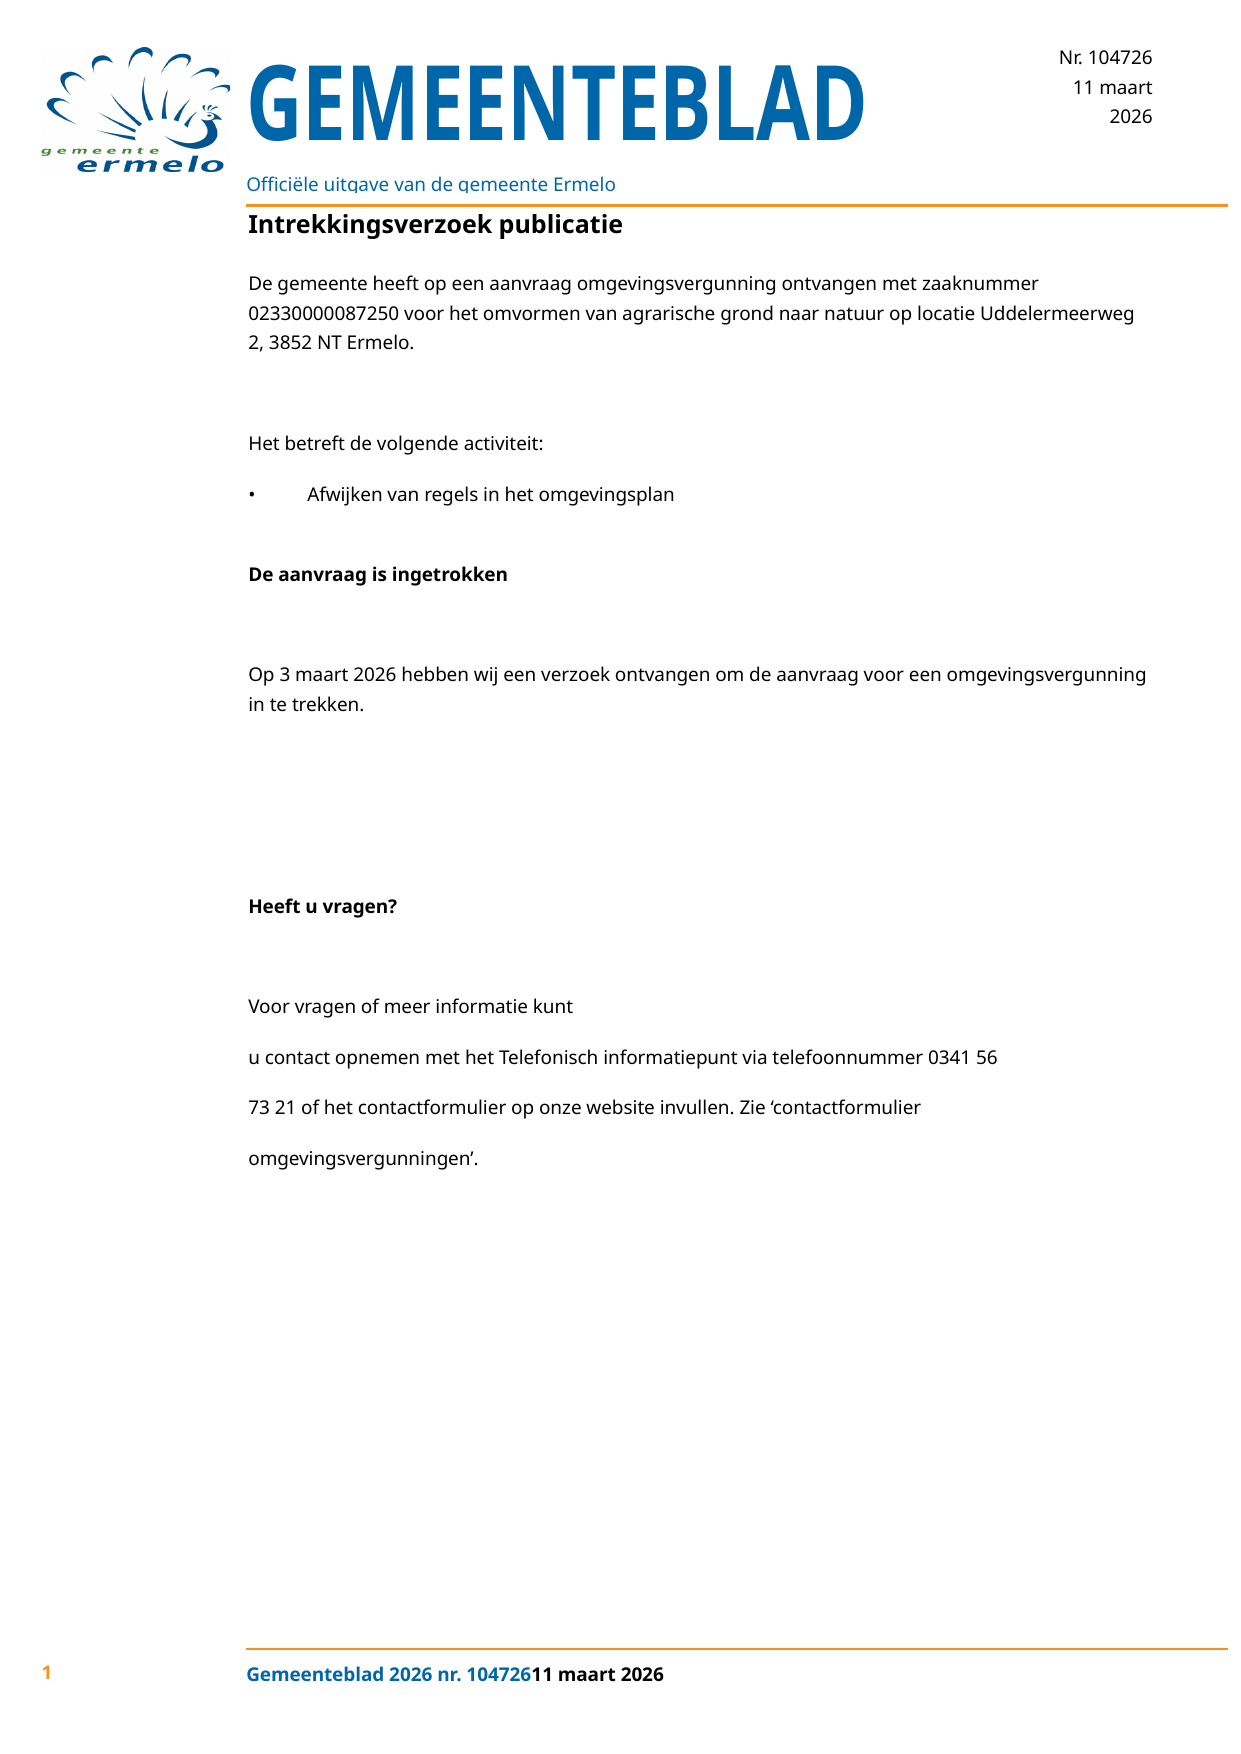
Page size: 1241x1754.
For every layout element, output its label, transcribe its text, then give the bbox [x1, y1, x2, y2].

text 73 21 of het contactformulier op onze website invullen. Zie ‘contactformulier [248, 1094, 1152, 1120]
text De gemeente heeft op een aanvraag omgevingsvergunning ontvangen met zaaknummer 02330000087250 voor het omvormen van agrarische grond naar natuur op locatie Uddelermeerweg 2, 3852 NT Ermelo. [248, 270, 1152, 355]
text omgevingsvergunningen’. [248, 1145, 1152, 1171]
text Intrekkingsverzoek publicatie [248, 207, 1152, 241]
text Heeft u vragen? [248, 893, 1152, 918]
text Voor vragen of meer informatie kunt [248, 994, 1152, 1019]
list Afwijken van regels in het omgevingsplan [248, 481, 1152, 506]
text De aanvraag is ingetrokken [248, 561, 1152, 586]
text u contact opnemen met het Telefonisch informatiepunt via telefoonnummer 0341 56 [248, 1044, 1152, 1070]
picture [41, 47, 231, 172]
text Op 3 maart 2026 hebben wij een verzoek ontvangen om de aanvraag voor een omgevingsvergunning in te trekken. [248, 662, 1152, 717]
text Het betreft de volgende activiteit: [248, 430, 1152, 456]
